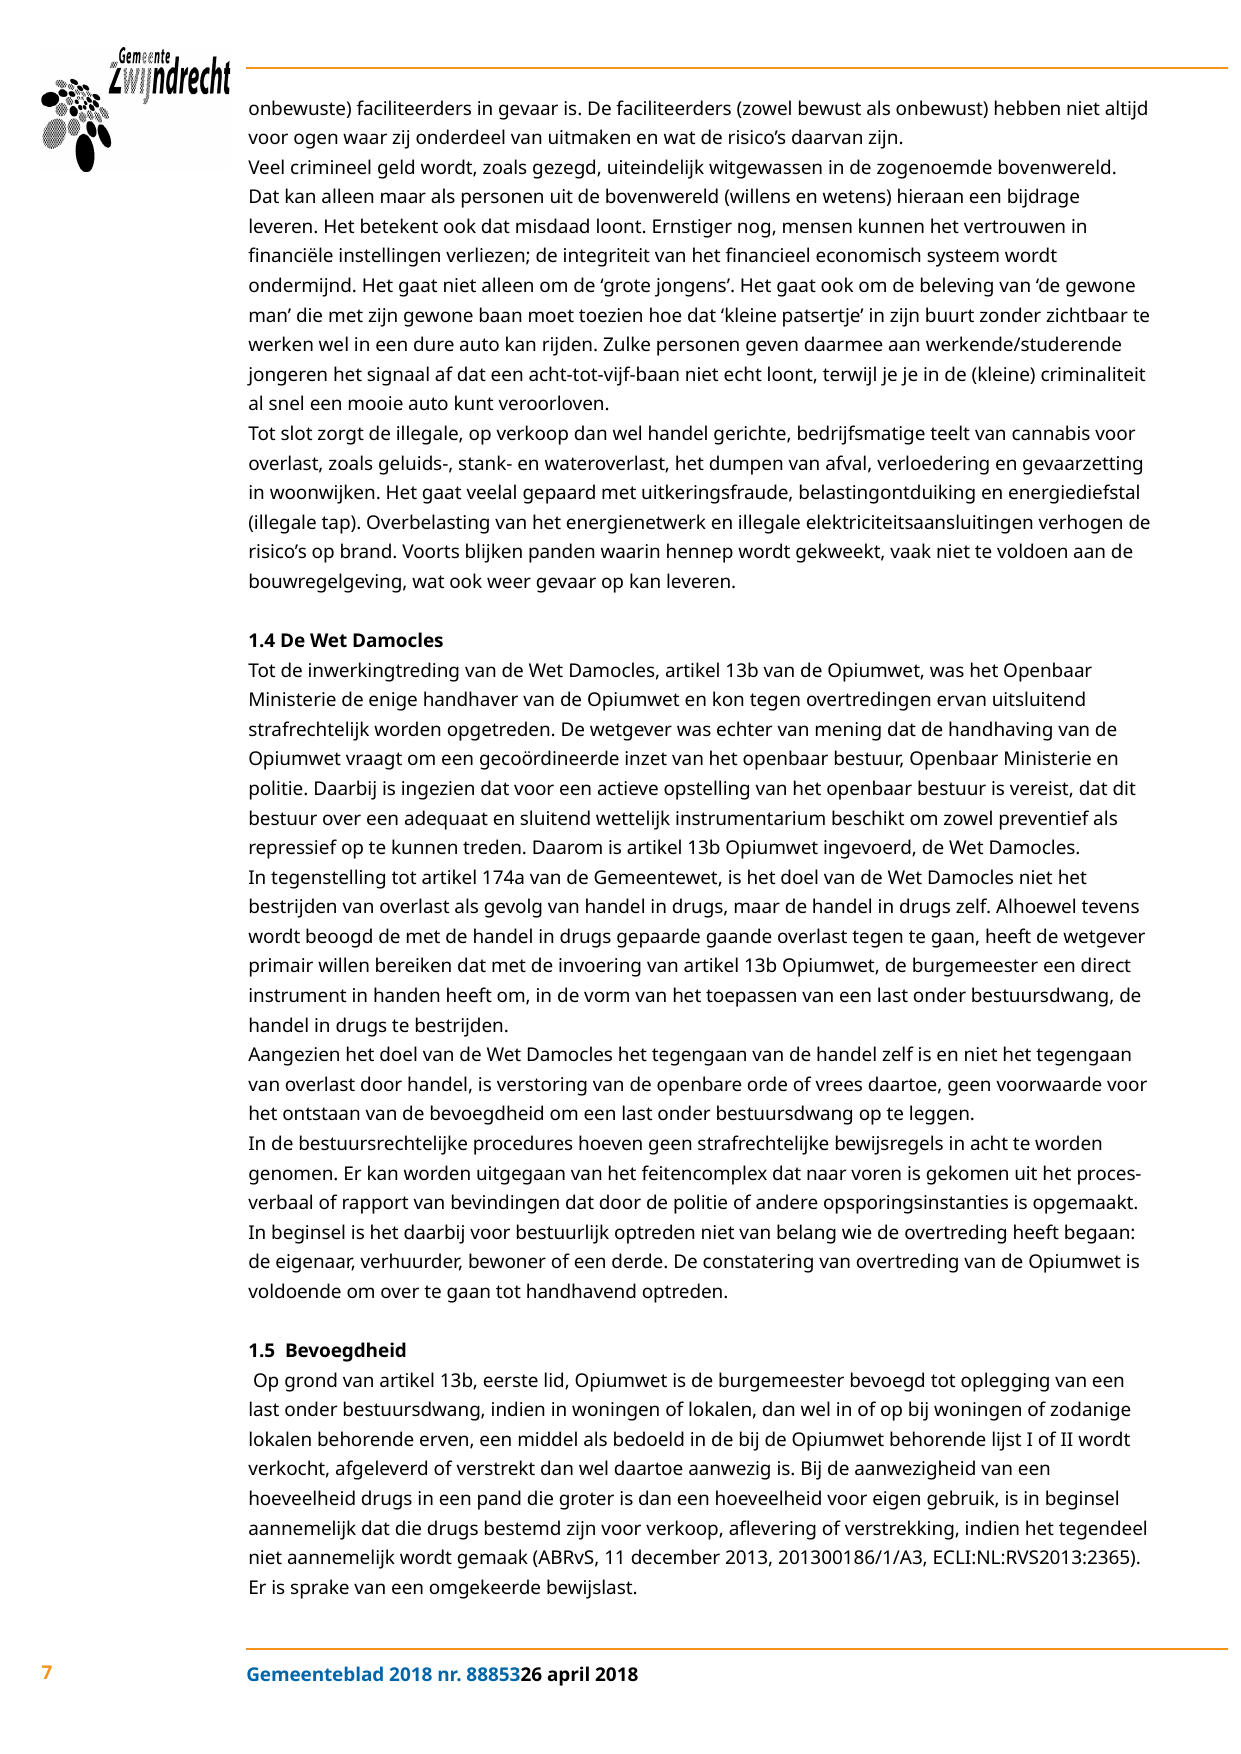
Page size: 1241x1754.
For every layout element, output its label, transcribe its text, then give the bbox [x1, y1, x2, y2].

text 1.5 Bevoegdheid [248, 1337, 1152, 1363]
text In tegenstelling tot artikel 174a van de Gemeentewet, is het doel van de Wet Damocles niet het bestrijden van overlast als gevolg van handel in drugs, maar de handel in drugs zelf. Alhoewel tevens wordt beoogd de met de handel in drugs gepaarde gaande overlast tegen te gaan, heeft de wetgever primair willen bereiken dat met de invoering van artikel 13b Opiumwet, de burgemeester een direct instrument in handen heeft om, in de vorm van het toepassen van een last onder bestuursdwang, de handel in drugs te bestrijden. [248, 864, 1152, 1038]
picture [41, 47, 231, 172]
text Veel crimineel geld wordt, zoals gezegd, uiteindelijk witgewassen in de zogenoemde bovenwereld. Dat kan alleen maar als personen uit de bovenwereld (willens en wetens) hieraan een bijdrage leveren. Het betekent ook dat misdaad loont. Ernstiger nog, mensen kunnen het vertrouwen in financiële instellingen verliezen; de integriteit van het financieel economisch systeem wordt ondermijnd. Het gaat niet alleen om de ‘grote jongens’. Het gaat ook om de beleving van ‘de gewone man’ die met zijn gewone baan moet toezien hoe dat ‘kleine patsertje’ in zijn buurt zonder zichtbaar te werken wel in een dure auto kan rijden. Zulke personen geven daarmee aan werkende/studerende jongeren het signaal af dat een acht-tot-vijf-baan niet echt loont, terwijl je je in de (kleine) criminaliteit al snel een mooie auto kunt veroorloven. [248, 154, 1152, 416]
text Op grond van artikel 13b, eerste lid, Opiumwet is de burgemeester bevoegd tot oplegging van een last onder bestuursdwang, indien in woningen of lokalen, dan wel in of op bij woningen of zodanige lokalen behorende erven, een middel als bedoeld in de bij de Opiumwet behorende lijst I of II wordt verkocht, afgeleverd of verstrekt dan wel daartoe aanwezig is. Bij de aanwezigheid van een hoeveelheid drugs in een pand die groter is dan een hoeveelheid voor eigen gebruik, is in beginsel aannemelijk dat die drugs bestemd zijn voor verkoop, aflevering of verstrekking, indien het tegendeel niet aannemelijk wordt gemaak (ABRvS, 11 december 2013, 201300186/1/A3, ECLI:NL:RVS2013:2365). Er is sprake van een omgekeerde bewijslast. [248, 1367, 1152, 1600]
text Aangezien het doel van de Wet Damocles het tegengaan van de handel zelf is en niet het tegengaan van overlast door handel, is verstoring van de openbare orde of vrees daartoe, geen voorwaarde voor het ontstaan van de bevoegdheid om een last onder bestuursdwang op te leggen. [248, 1041, 1152, 1126]
text Tot slot zorgt de illegale, op verkoop dan wel handel gerichte, bedrijfsmatige teelt van cannabis voor overlast, zoals geluids-, stank- en wateroverlast, het dumpen van afval, verloedering en gevaarzetting in woonwijken. Het gaat veelal gepaard met uitkeringsfraude, belastingontduiking en energiediefstal (illegale tap). Overbelasting van het energienetwerk en illegale elektriciteitsaansluitingen verhogen de risico’s op brand. Voorts blijken panden waarin hennep wordt gekweekt, vaak niet te voldoen aan de bouwregelgeving, wat ook weer gevaar op kan leveren. [248, 420, 1152, 594]
text In de bestuursrechtelijke procedures hoeven geen strafrechtelijke bewijsregels in acht te worden genomen. Er kan worden uitgegaan van het feitencomplex dat naar voren is gekomen uit het proces-verbaal of rapport van bevindingen dat door de politie of andere opsporingsinstanties is opgemaakt. In beginsel is het daarbij voor bestuurlijk optreden niet van belang wie de overtreding heeft begaan: de eigenaar, verhuurder, bewoner of een derde. De constatering van overtreding van de Opiumwet is voldoende om over te gaan tot handhavend optreden. [248, 1130, 1152, 1304]
text onbewuste) faciliteerders in gevaar is. De faciliteerders (zowel bewust als onbewust) hebben niet altijd voor ogen waar zij onderdeel van uitmaken en wat de risico’s daarvan zijn. [248, 95, 1152, 150]
text 1.4 De Wet Damocles [248, 627, 1152, 653]
text Tot de inwerkingtreding van de Wet Damocles, artikel 13b van de Opiumwet, was het Openbaar Ministerie de enige handhaver van de Opiumwet en kon tegen overtredingen ervan uitsluitend strafrechtelijk worden opgetreden. De wetgever was echter van mening dat de handhaving van de Opiumwet vraagt om een gecoördineerde inzet van het openbaar bestuur, Openbaar Ministerie en politie. Daarbij is ingezien dat voor een actieve opstelling van het openbaar bestuur is vereist, dat dit bestuur over een adequaat en sluitend wettelijk instrumentarium beschikt om zowel preventief als repressief op te kunnen treden. Daarom is artikel 13b Opiumwet ingevoerd, de Wet Damocles. [248, 657, 1152, 860]
